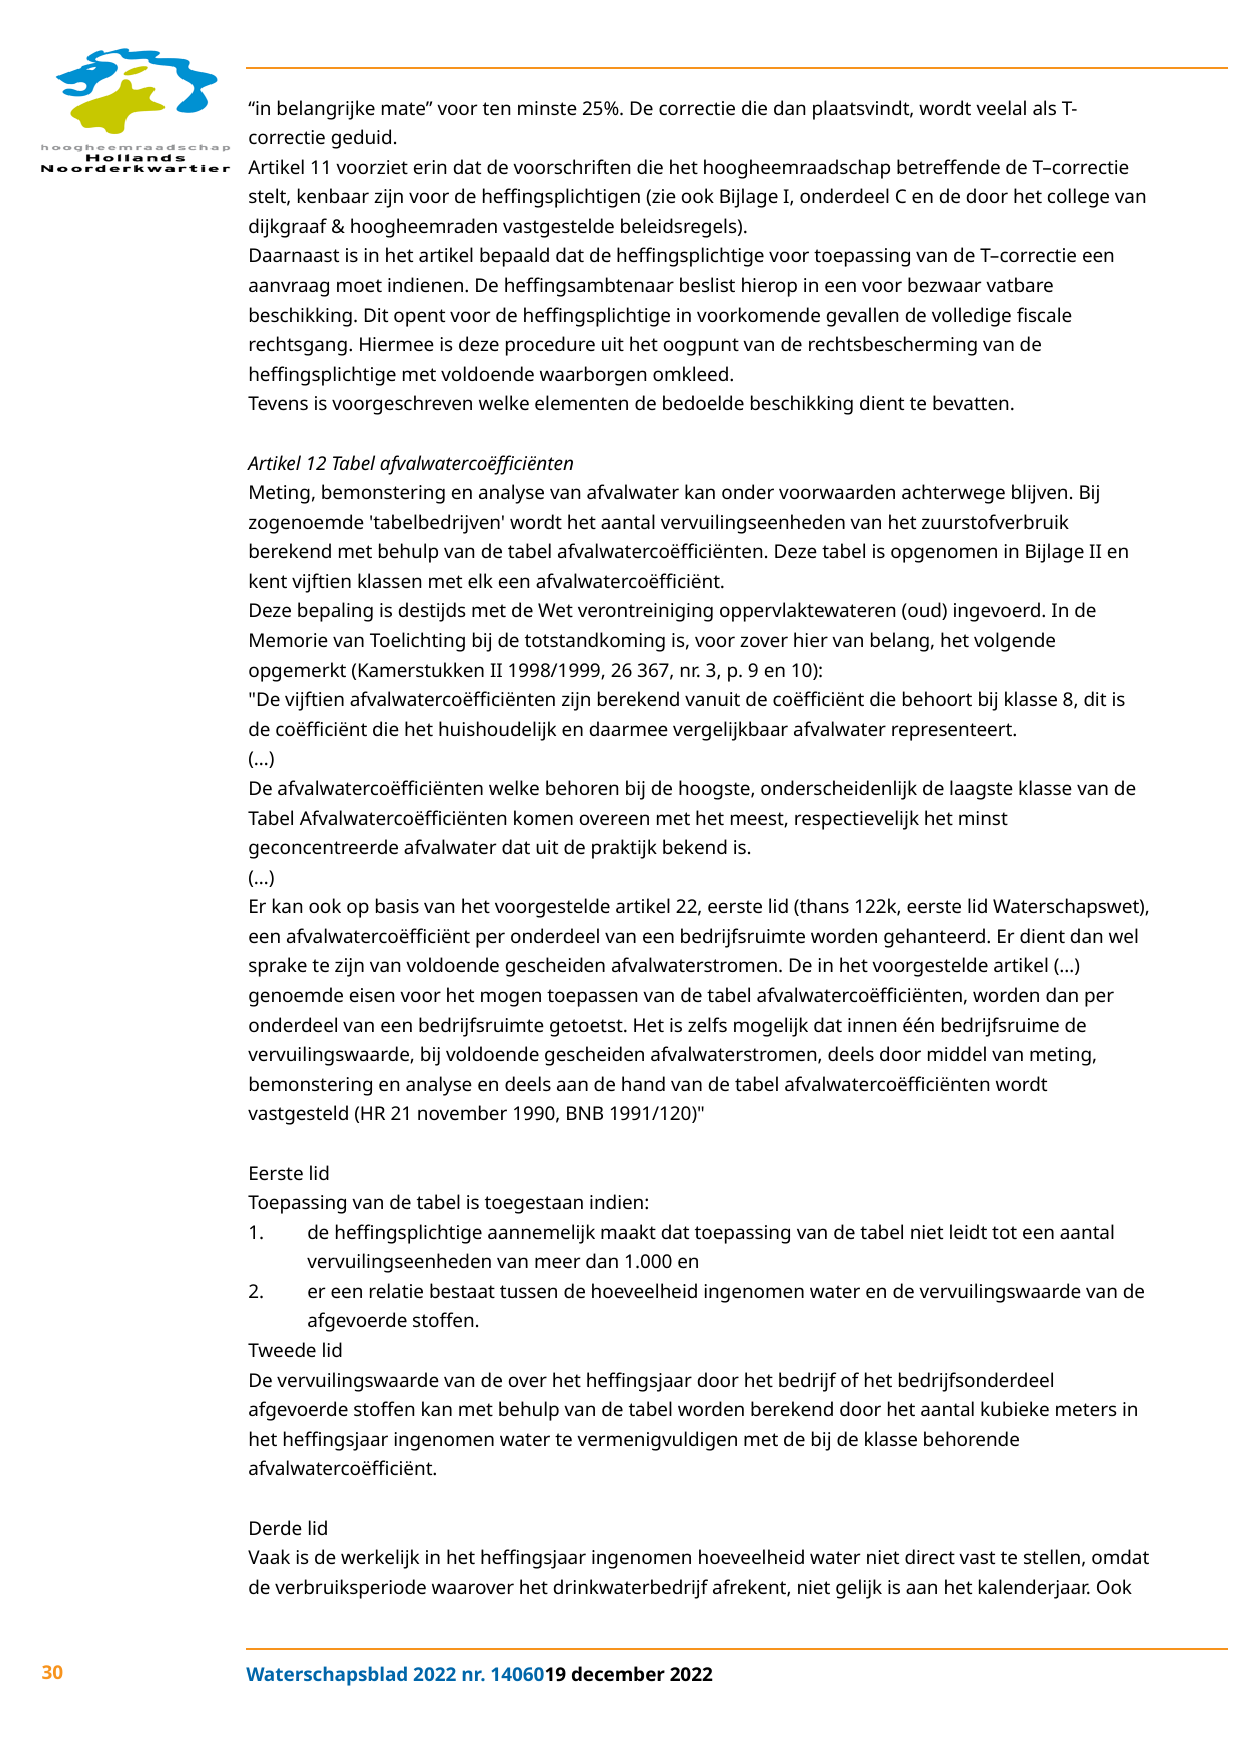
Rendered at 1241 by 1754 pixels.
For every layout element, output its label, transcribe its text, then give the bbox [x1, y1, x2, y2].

list er een relatie bestaat tussen de hoeveelheid ingenomen water en de vervuilingswaarde van de afgevoerde stoffen. [248, 1278, 1152, 1333]
text Artikel 12 Tabel afvalwatercoëfficiënten [248, 450, 1152, 476]
text (…) [248, 746, 1152, 771]
text Tweede lid [248, 1337, 1152, 1363]
text Derde lid [248, 1515, 1152, 1541]
text "De vijftien afvalwatercoëfficiënten zijn berekend vanuit de coëfficiënt die behoort bij klasse 8, dit is de coëfficiënt die het huishoudelijk en daarmee vergelijkbaar afvalwater representeert. [248, 686, 1152, 742]
text Er kan ook op basis van het voorgestelde artikel 22, eerste lid (thans 122k, eerste lid Waterschapswet), een afvalwatercoëfficiënt per onderdeel van een bedrijfsruimte worden gehanteerd. Er dient dan wel sprake te zijn van voldoende gescheiden afvalwaterstromen. De in het voorgestelde artikel (…) genoemde eisen voor het mogen toepassen van de tabel afvalwatercoëfficiënten, worden dan per onderdeel van een bedrijfsruimte getoetst. Het is zelfs mogelijk dat innen één bedrijfsruime de vervuilingswaarde, bij voldoende gescheiden afvalwaterstromen, deels door middel van meting, bemonstering en analyse en deels aan de hand van de tabel afvalwatercoëfficiënten wordt vastgesteld (HR 21 november 1990, BNB 1991/120)" [248, 893, 1152, 1126]
list de heffingsplichtige aannemelijk maakt dat toepassing van de tabel niet leidt tot een aantal vervuilingseenheden van meer dan 1.000 en [248, 1219, 1152, 1274]
text (…) [248, 864, 1152, 890]
text Artikel 11 voorziet erin dat de voorschriften die het hoogheemraadschap betreffende de T–correctie stelt, kenbaar zijn voor de heffingsplichtigen (zie ook Bijlage I, onderdeel C en de door het college van dijkgraaf & hoogheemraden vastgestelde beleidsregels). [248, 154, 1152, 239]
text De vervuilingswaarde van de over het heffingsjaar door het bedrijf of het bedrijfsonderdeel afgevoerde stoffen kan met behulp van de tabel worden berekend door het aantal kubieke meters in het heffingsjaar ingenomen water te vermenigvuldigen met de bij de klasse behorende afvalwatercoëfficiënt. [248, 1367, 1152, 1481]
text Deze bepaling is destijds met de Wet verontreiniging oppervlaktewateren (oud) ingevoerd. In de Memorie van Toelichting bij de totstandkoming is, voor zover hier van belang, het volgende opgemerkt (Kamerstukken II 1998/1999, 26 367, nr. 3, p. 9 en 10): [248, 598, 1152, 683]
text Eerste lid [248, 1160, 1152, 1186]
text Toepassing van de tabel is toegestaan indien: [248, 1189, 1152, 1215]
text Tevens is voorgeschreven welke elementen de bedoelde beschikking dient te bevatten. [248, 391, 1152, 416]
text Vaak is de werkelijk in het heffingsjaar ingenomen hoeveelheid water niet direct vast te stellen, omdat de verbruiksperiode waarover het drinkwaterbedrijf afrekent, niet gelijk is aan het kalenderjaar. Ook [248, 1544, 1152, 1600]
picture [41, 47, 231, 172]
text De afvalwatercoëfficiënten welke behoren bij de hoogste, onderscheidenlijk de laagste klasse van de Tabel Afvalwatercoëfficiënten komen overeen met het meest, respectievelijk het minst geconcentreerde afvalwater dat uit de praktijk bekend is. [248, 775, 1152, 860]
text Meting, bemonstering en analyse van afvalwater kan onder voorwaarden achterwege blijven. Bij zogenoemde 'tabelbedrijven' wordt het aantal vervuilingseenheden van het zuurstofverbruik berekend met behulp van de tabel afvalwatercoëfficiënten. Deze tabel is opgenomen in Bijlage II en kent vijftien klassen met elk een afvalwatercoëfficiënt. [248, 479, 1152, 594]
text Daarnaast is in het artikel bepaald dat de heffingsplichtige voor toepassing van de T–correctie een aanvraag moet indienen. De heffingsambtenaar beslist hierop in een voor bezwaar vatbare beschikking. Dit opent voor de heffingsplichtige in voorkomende gevallen de volledige fiscale rechtsgang. Hiermee is deze procedure uit het oogpunt van de rechtsbescherming van de heffingsplichtige met voldoende waarborgen omkleed. [248, 243, 1152, 387]
text “in belangrijke mate” voor ten minste 25%. De correctie die dan plaatsvindt, wordt veelal als T-correctie geduid. [248, 95, 1152, 150]
